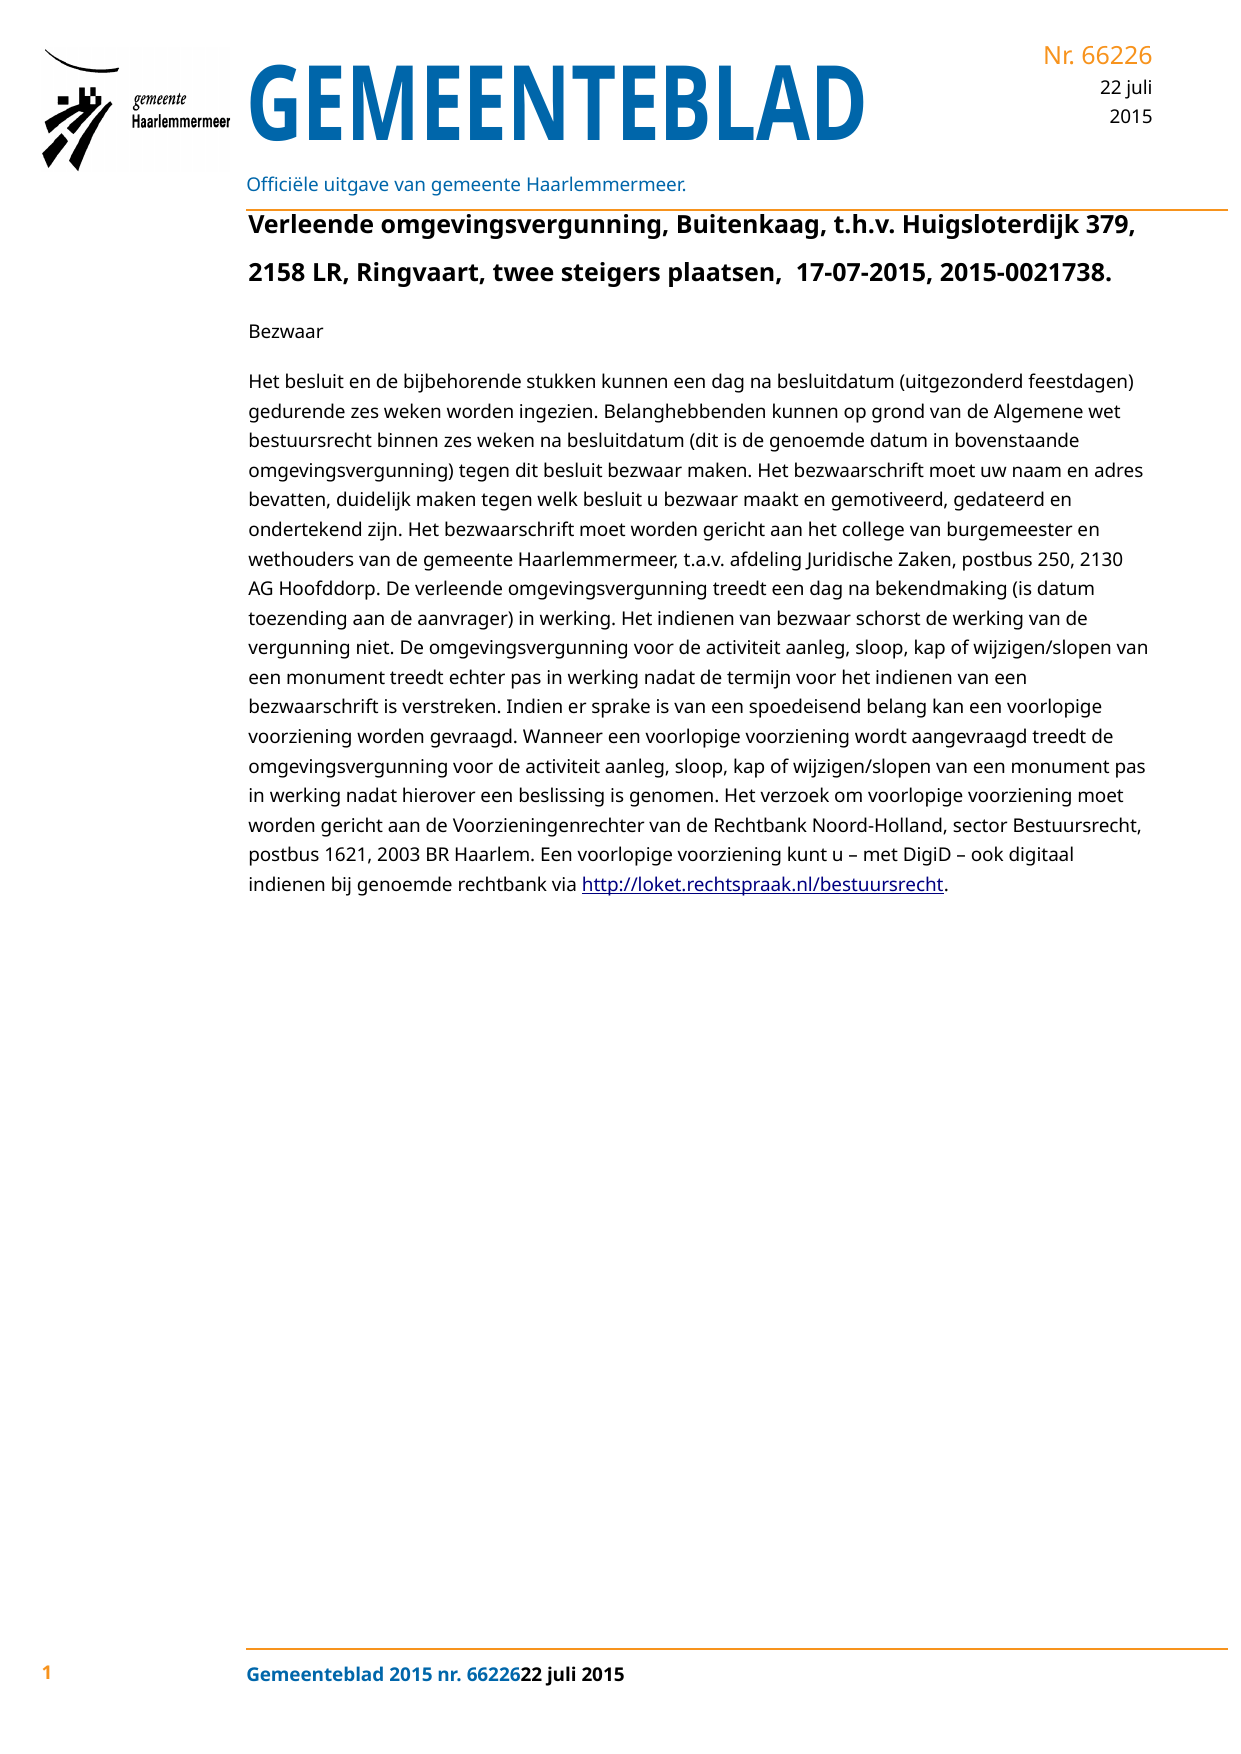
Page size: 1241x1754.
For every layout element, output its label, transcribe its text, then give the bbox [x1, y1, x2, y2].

text Het besluit en de bijbehorende stukken kunnen een dag na besluitdatum (uitgezonderd feestdagen) gedurende zes weken worden ingezien. Belanghebbenden kunnen op grond van de Algemene wet bestuursrecht binnen zes weken na besluitdatum (dit is de genoemde datum in bovenstaande omgevingsvergunning) tegen dit besluit bezwaar maken. Het bezwaarschrift moet uw naam en adres bevatten, duidelijk maken tegen welk besluit u bezwaar maakt en gemotiveerd, gedateerd en ondertekend zijn. Het bezwaarschrift moet worden gericht aan het college van burgemeester en wethouders van de gemeente Haarlemmermeer, t.a.v. afdeling Juridische Zaken, postbus 250, 2130 AG Hoofddorp. De verleende omgevingsvergunning treedt een dag na bekendmaking (is datum toezending aan de aanvrager) in werking. Het indienen van bezwaar schorst de werking van de vergunning niet. De omgevingsvergunning voor de activiteit aanleg, sloop, kap of wijzigen/slopen van een monument treedt echter pas in werking nadat de termijn voor het indienen van een bezwaarschrift is verstreken. Indien er sprake is van een spoedeisend belang kan een voorlopige voorziening worden gevraagd. Wanneer een voorlopige voorziening wordt aangevraagd treedt de omgevingsvergunning voor de activiteit aanleg, sloop, kap of wijzigen/slopen van een monument pas in werking nadat hierover een beslissing is genomen. Het verzoek om voorlopige voorziening moet worden gericht aan de Voorzieningenrechter van de Rechtbank Noord-Holland, sector Bestuursrecht, postbus 1621, 2003 BR Haarlem. Een voorlopige voorziening kunt u – met DigiD – ook digitaal indienen bij genoemde rechtbank via http://loket.rechtspraak.nl/bestuursrecht. [248, 368, 1152, 897]
text Verleende omgevingsvergunning, Buitenkaag, t.h.v. Huigsloterdijk 379, 2158 LR, Ringvaart, twee steigers plaatsen, 17-07-2015, 2015-0021738. [248, 211, 1152, 288]
text Bezwaar [248, 318, 1152, 344]
picture [41, 47, 231, 172]
